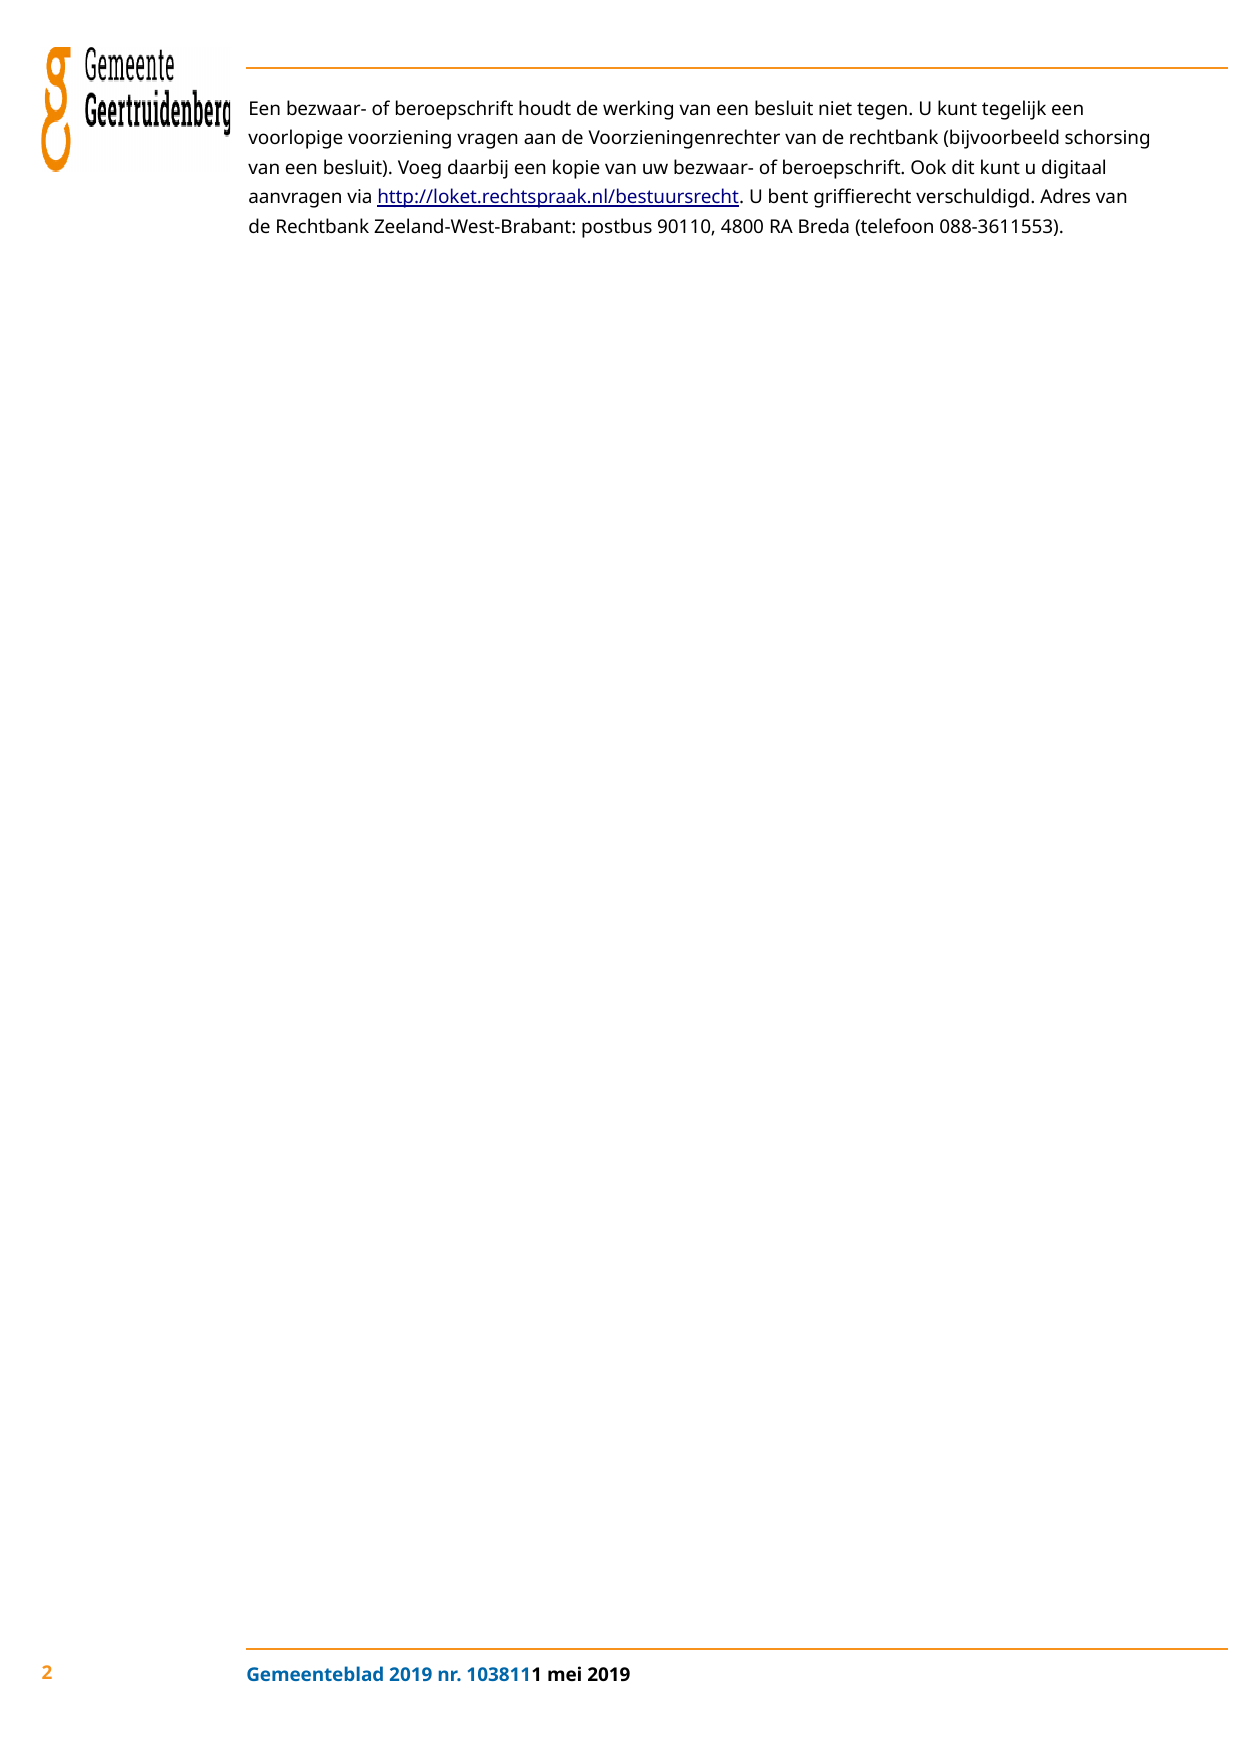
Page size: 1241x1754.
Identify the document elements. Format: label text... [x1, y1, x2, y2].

text Een bezwaar- of beroepschrift houdt de werking van een besluit niet tegen. U kunt tegelijk een voorlopige voorziening vragen aan de Voorzieningenrechter van de rechtbank (bijvoorbeeld schorsing van een besluit). Voeg daarbij een kopie van uw bezwaar- of beroepschrift. Ook dit kunt u digitaal aanvragen via http://loket.rechtspraak.nl/bestuursrecht. U bent griffierecht verschuldigd. Adres van de Rechtbank Zeeland-West-Brabant: postbus 90110, 4800 RA Breda (telefoon 088-3611553). [248, 95, 1152, 239]
picture [41, 47, 231, 172]
